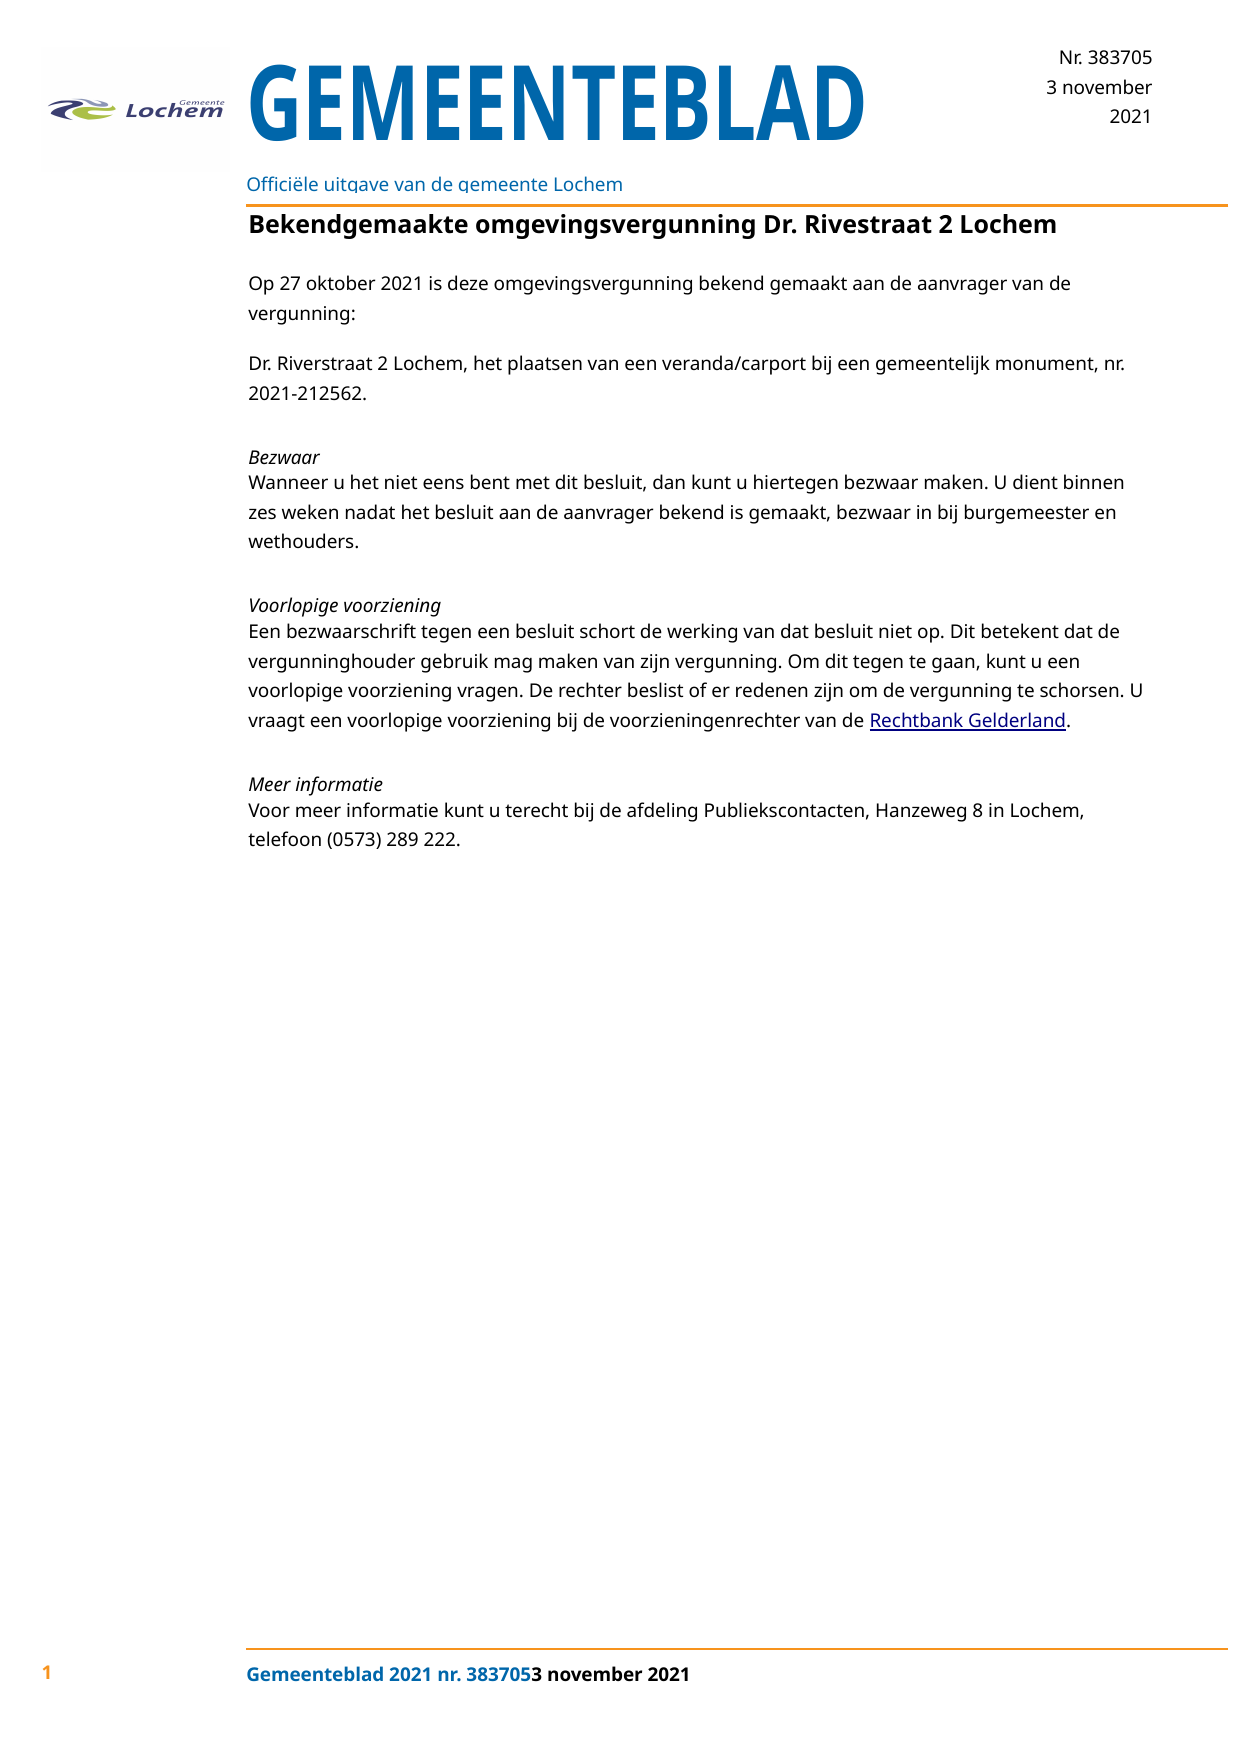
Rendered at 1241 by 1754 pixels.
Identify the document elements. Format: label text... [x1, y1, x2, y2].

picture [41, 47, 231, 172]
text Meer informatie [248, 771, 1152, 797]
text Voorlopige voorziening [248, 593, 1152, 618]
text Wanneer u het niet eens bent met dit besluit, dan kunt u hiertegen bezwaar maken. U dient binnen zes weken nadat het besluit aan de aanvrager bekend is gemaakt, bezwaar in bij burgemeester en wethouders. [248, 469, 1152, 554]
text Bezwaar [248, 444, 1152, 469]
text Voor meer informatie kunt u terecht bij de afdeling Publiekscontacten, Hanzeweg 8 in Lochem, telefoon (0573) 289 222. [248, 797, 1152, 852]
text Op 27 oktober 2021 is deze omgevingsvergunning bekend gemaakt aan de aanvrager van de vergunning: [248, 270, 1152, 326]
text Een bezwaarschrift tegen een besluit schort de werking van dat besluit niet op. Dit betekent dat de vergunninghouder gebruik mag maken van zijn vergunning. Om dit tegen te gaan, kunt u een voorlopige voorziening vragen. De rechter beslist of er redenen zijn om de vergunning te schorsen. U vraagt een voorlopige voorziening bij de voorzieningenrechter van de Rechtbank Gelderland. [248, 618, 1152, 733]
text Dr. Riverstraat 2 Lochem, het plaatsen van een veranda/carport bij een gemeentelijk monument, nr. 2021-212562. [248, 350, 1152, 406]
text Bekendgemaakte omgevingsvergunning Dr. Rivestraat 2 Lochem [248, 207, 1152, 241]
